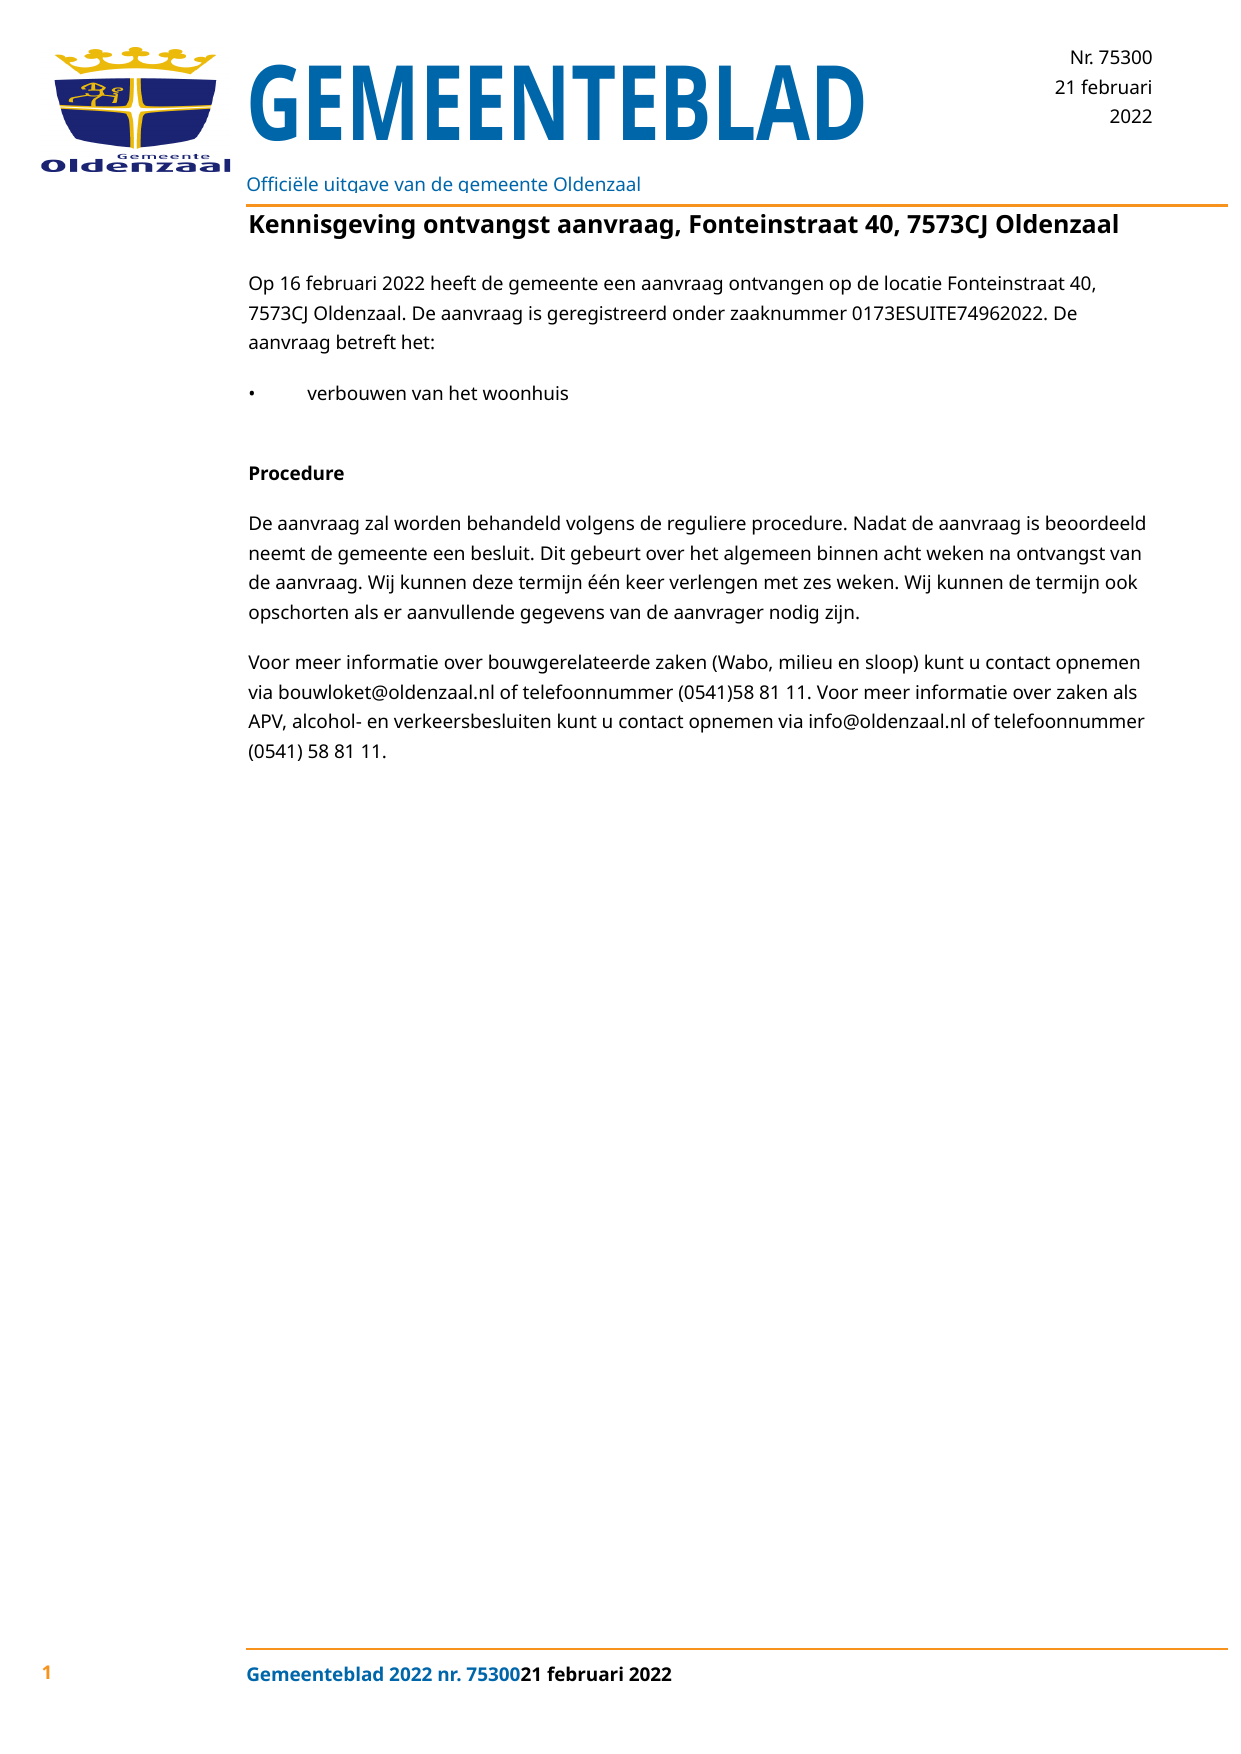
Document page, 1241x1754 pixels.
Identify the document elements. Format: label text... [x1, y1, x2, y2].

list verbouwen van het woonhuis [248, 380, 1152, 406]
picture [41, 47, 231, 172]
text Voor meer informatie over bouwgerelateerde zaken (Wabo, milieu en sloop) kunt u contact opnemen via bouwloket@oldenzaal.nl of telefoonnummer (0541)58 81 11. Voor meer informatie over zaken als APV, alcohol- en verkeersbesluiten kunt u contact opnemen via info@oldenzaal.nl of telefoonnummer (0541) 58 81 11. [248, 649, 1152, 764]
text Kennisgeving ontvangst aanvraag, Fonteinstraat 40, 7573CJ Oldenzaal [248, 207, 1152, 241]
text Procedure [248, 460, 1152, 486]
text Op 16 februari 2022 heeft de gemeente een aanvraag ontvangen op de locatie Fonteinstraat 40, 7573CJ Oldenzaal. De aanvraag is geregistreerd onder zaaknummer 0173ESUITE74962022. De aanvraag betreft het: [248, 270, 1152, 355]
text De aanvraag zal worden behandeld volgens de reguliere procedure. Nadat de aanvraag is beoordeeld neemt de gemeente een besluit. Dit gebeurt over het algemeen binnen acht weken na ontvangst van de aanvraag. Wij kunnen deze termijn één keer verlengen met zes weken. Wij kunnen de termijn ook opschorten als er aanvullende gegevens van de aanvrager nodig zijn. [248, 510, 1152, 625]
